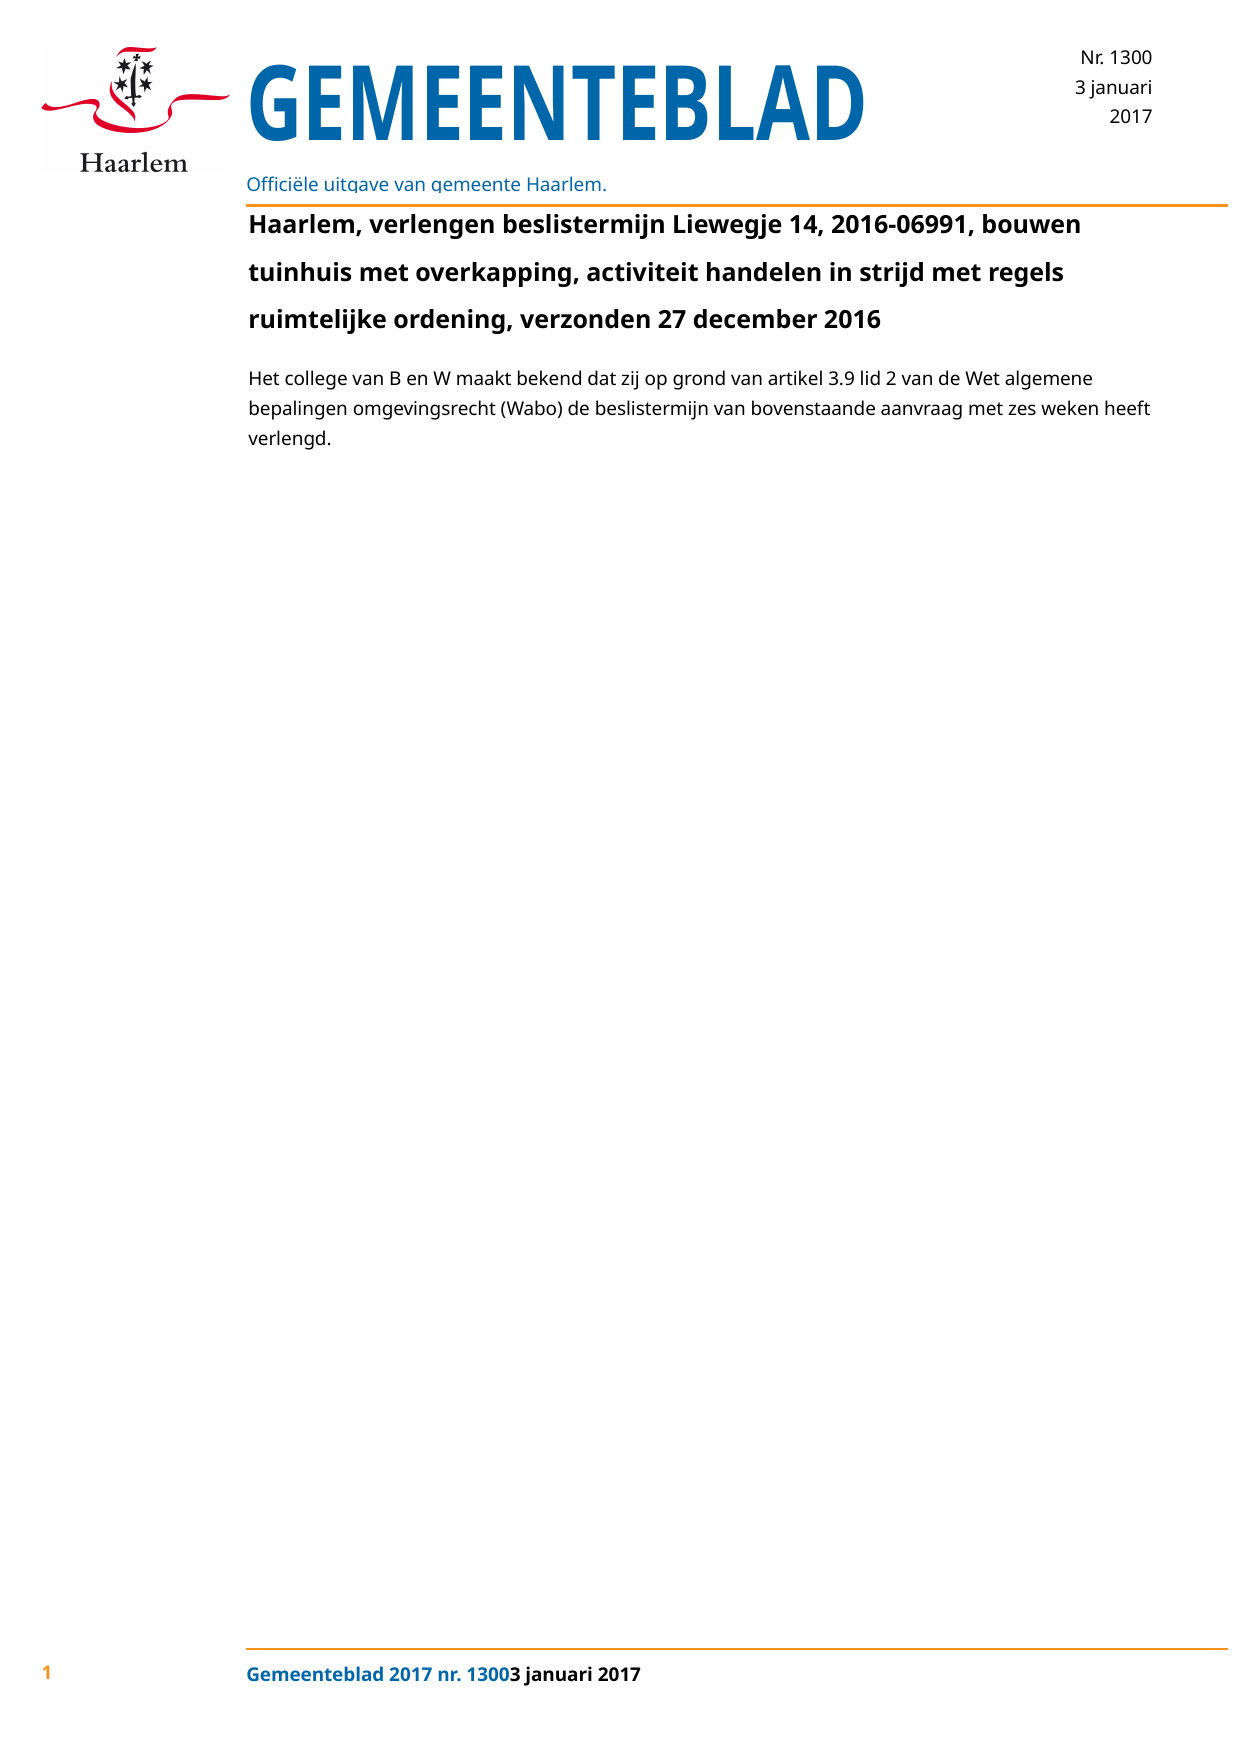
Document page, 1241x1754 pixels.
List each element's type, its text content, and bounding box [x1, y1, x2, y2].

text Haarlem, verlengen beslistermijn Liewegje 14, 2016-06991, bouwen tuinhuis met overkapping, activiteit handelen in strijd met regels ruimtelijke ordening, verzonden 27 december 2016 [248, 207, 1152, 336]
picture [41, 47, 231, 172]
text Het college van B en W maakt bekend dat zij op grond van artikel 3.9 lid 2 van de Wet algemene bepalingen omgevingsrecht (Wabo) de beslistermijn van bovenstaande aanvraag met zes weken heeft verlengd. [248, 366, 1152, 450]
